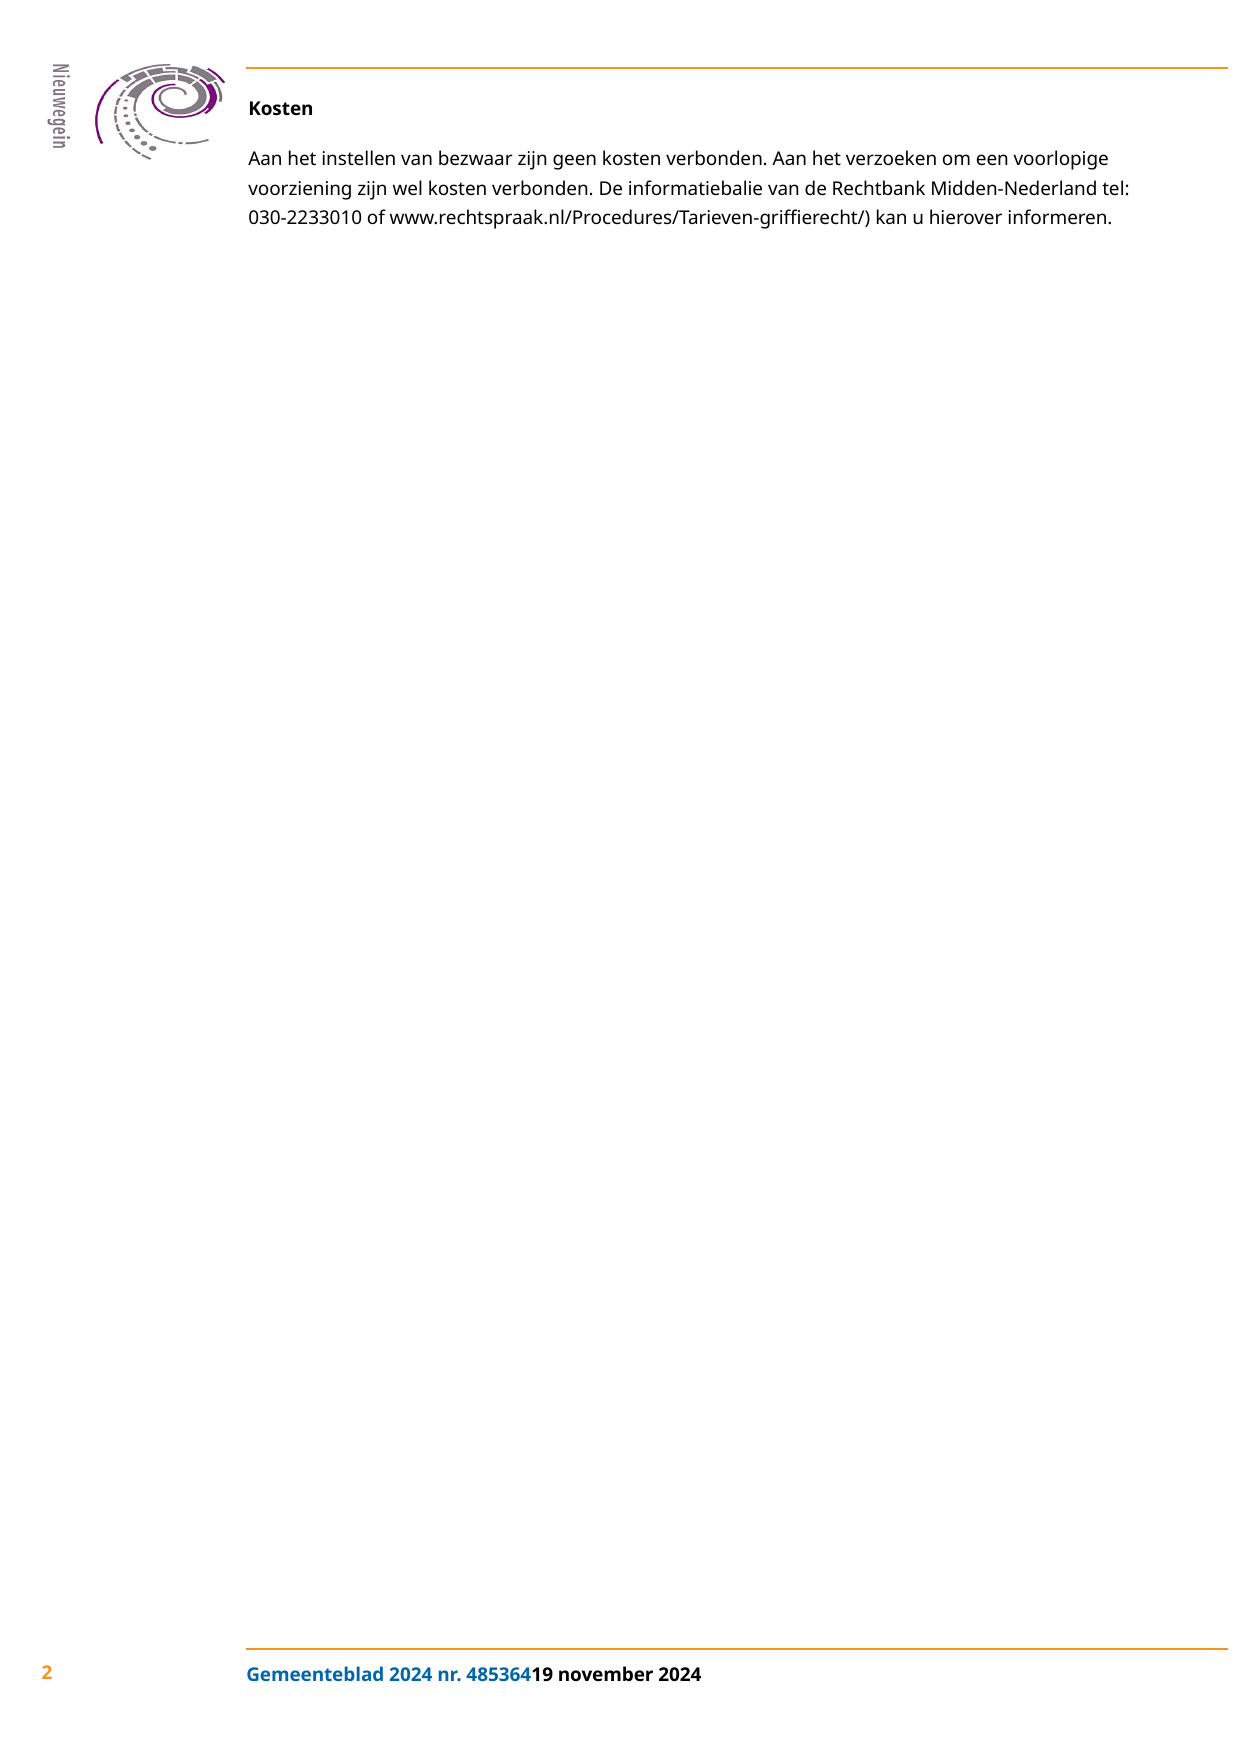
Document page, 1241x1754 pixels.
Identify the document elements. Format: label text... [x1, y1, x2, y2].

text Aan het instellen van bezwaar zijn geen kosten verbonden. Aan het verzoeken om een voorlopige voorziening zijn wel kosten verbonden. De informatiebalie van de Rechtbank Midden-Nederland tel: 030-2233010 of www.rechtspraak.nl/Procedures/Tarieven-griffierecht/) kan u hierover informeren. [248, 145, 1152, 230]
text Kosten [248, 95, 1152, 121]
picture [41, 47, 231, 172]
